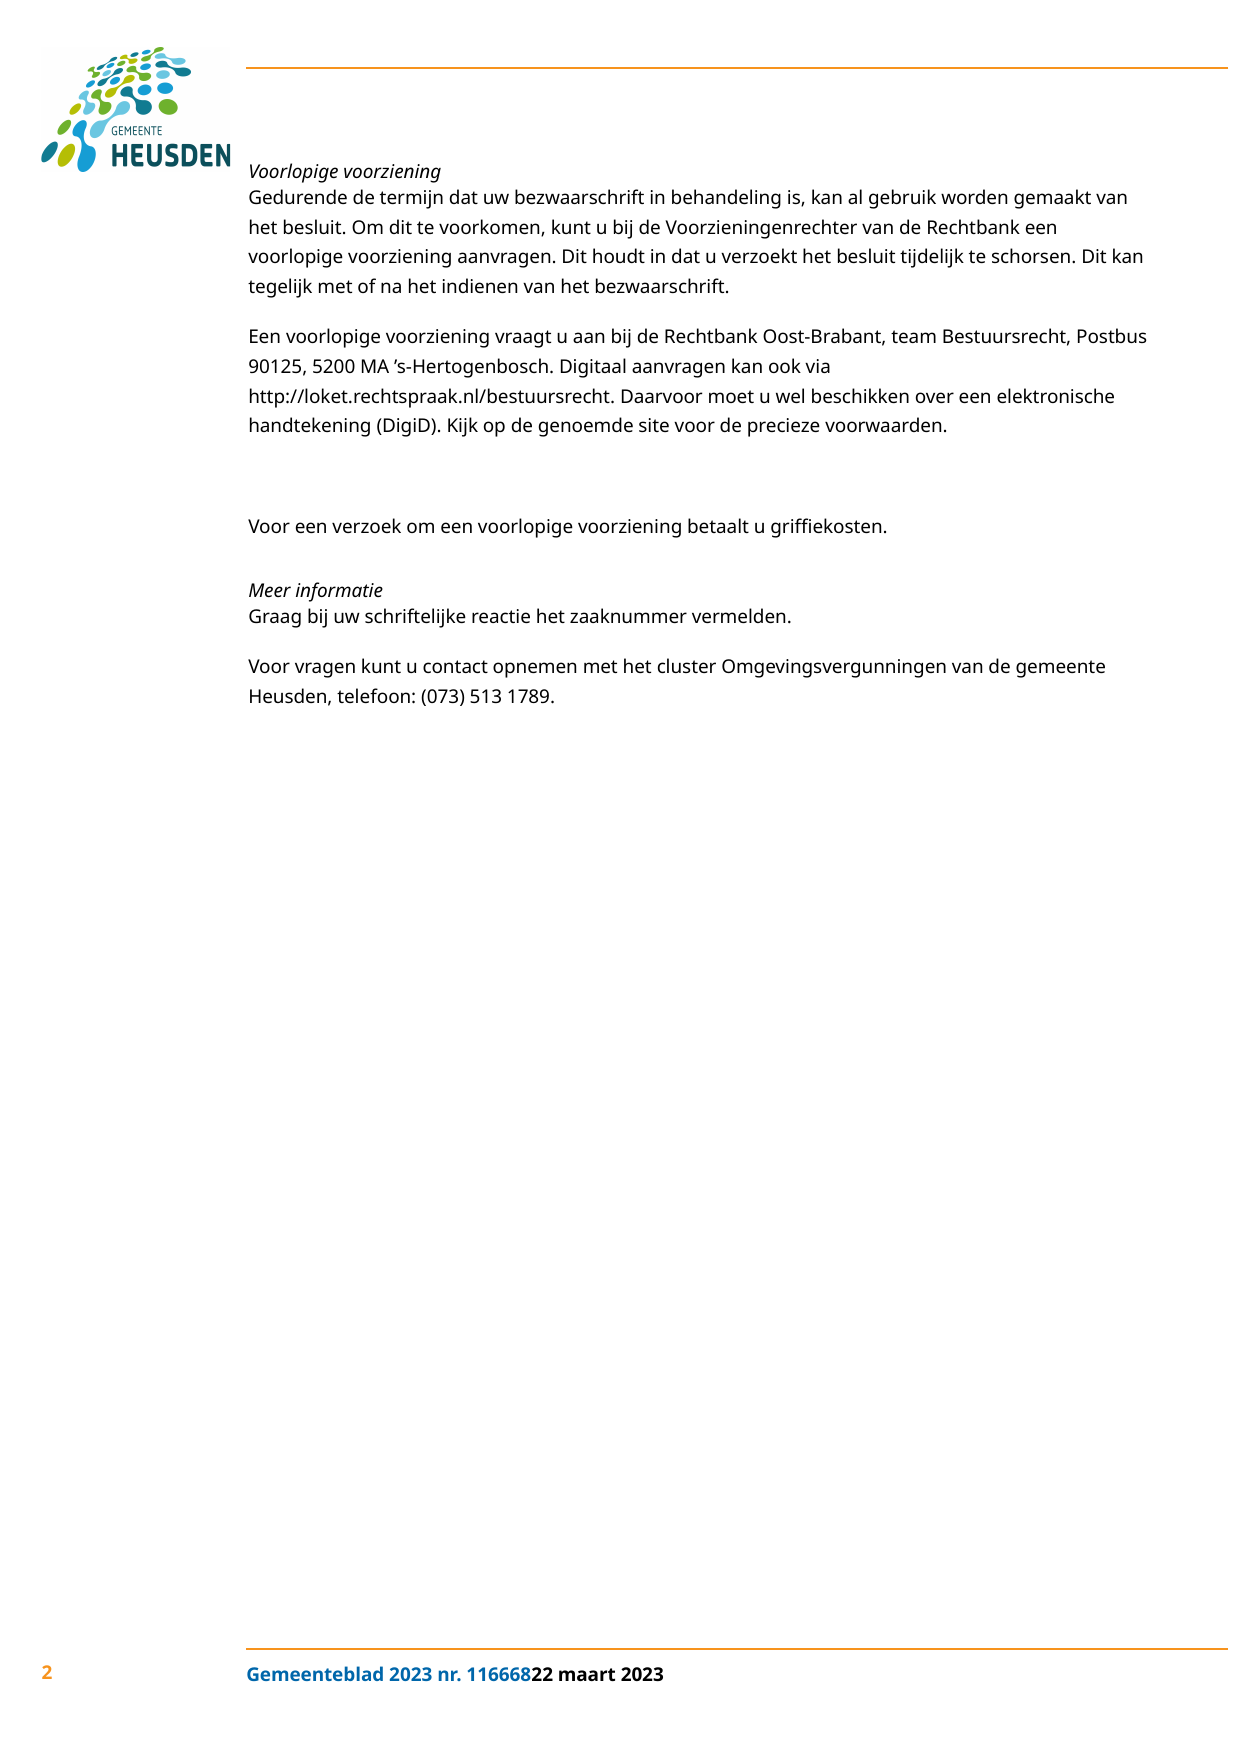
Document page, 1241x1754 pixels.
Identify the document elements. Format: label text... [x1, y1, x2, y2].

text Voor een verzoek om een voorlopige voorziening betaalt u griffiekosten. [248, 513, 1152, 539]
picture [41, 47, 231, 172]
text Voor vragen kunt u contact opnemen met het cluster Omgevingsvergunningen van de gemeente Heusden, telefoon: (073) 513 1789. [248, 653, 1152, 709]
text Een voorlopige voorziening vraagt u aan bij de Rechtbank Oost-Brabant, team Bestuursrecht, Postbus 90125, 5200 MA ’s-Hertogenbosch. Digitaal aanvragen kan ook via http://loket.rechtspraak.nl/bestuursrecht. Daarvoor moet u wel beschikken over een elektronische handtekening (DigiD). Kijk op de genoemde site voor de precieze voorwaarden. [248, 324, 1152, 438]
text Meer informatie [248, 577, 1152, 603]
text Graag bij uw schriftelijke reactie het zaaknummer vermelden. [248, 603, 1152, 629]
text Voorlopige voorziening [248, 159, 1152, 184]
text Gedurende de termijn dat uw bezwaarschrift in behandeling is, kan al gebruik worden gemaakt van het besluit. Om dit te voorkomen, kunt u bij de Voorzieningenrechter van de Rechtbank een voorlopige voorziening aanvragen. Dit houdt in dat u verzoekt het besluit tijdelijk te schorsen. Dit kan tegelijk met of na het indienen van het bezwaarschrift. [248, 184, 1152, 299]
